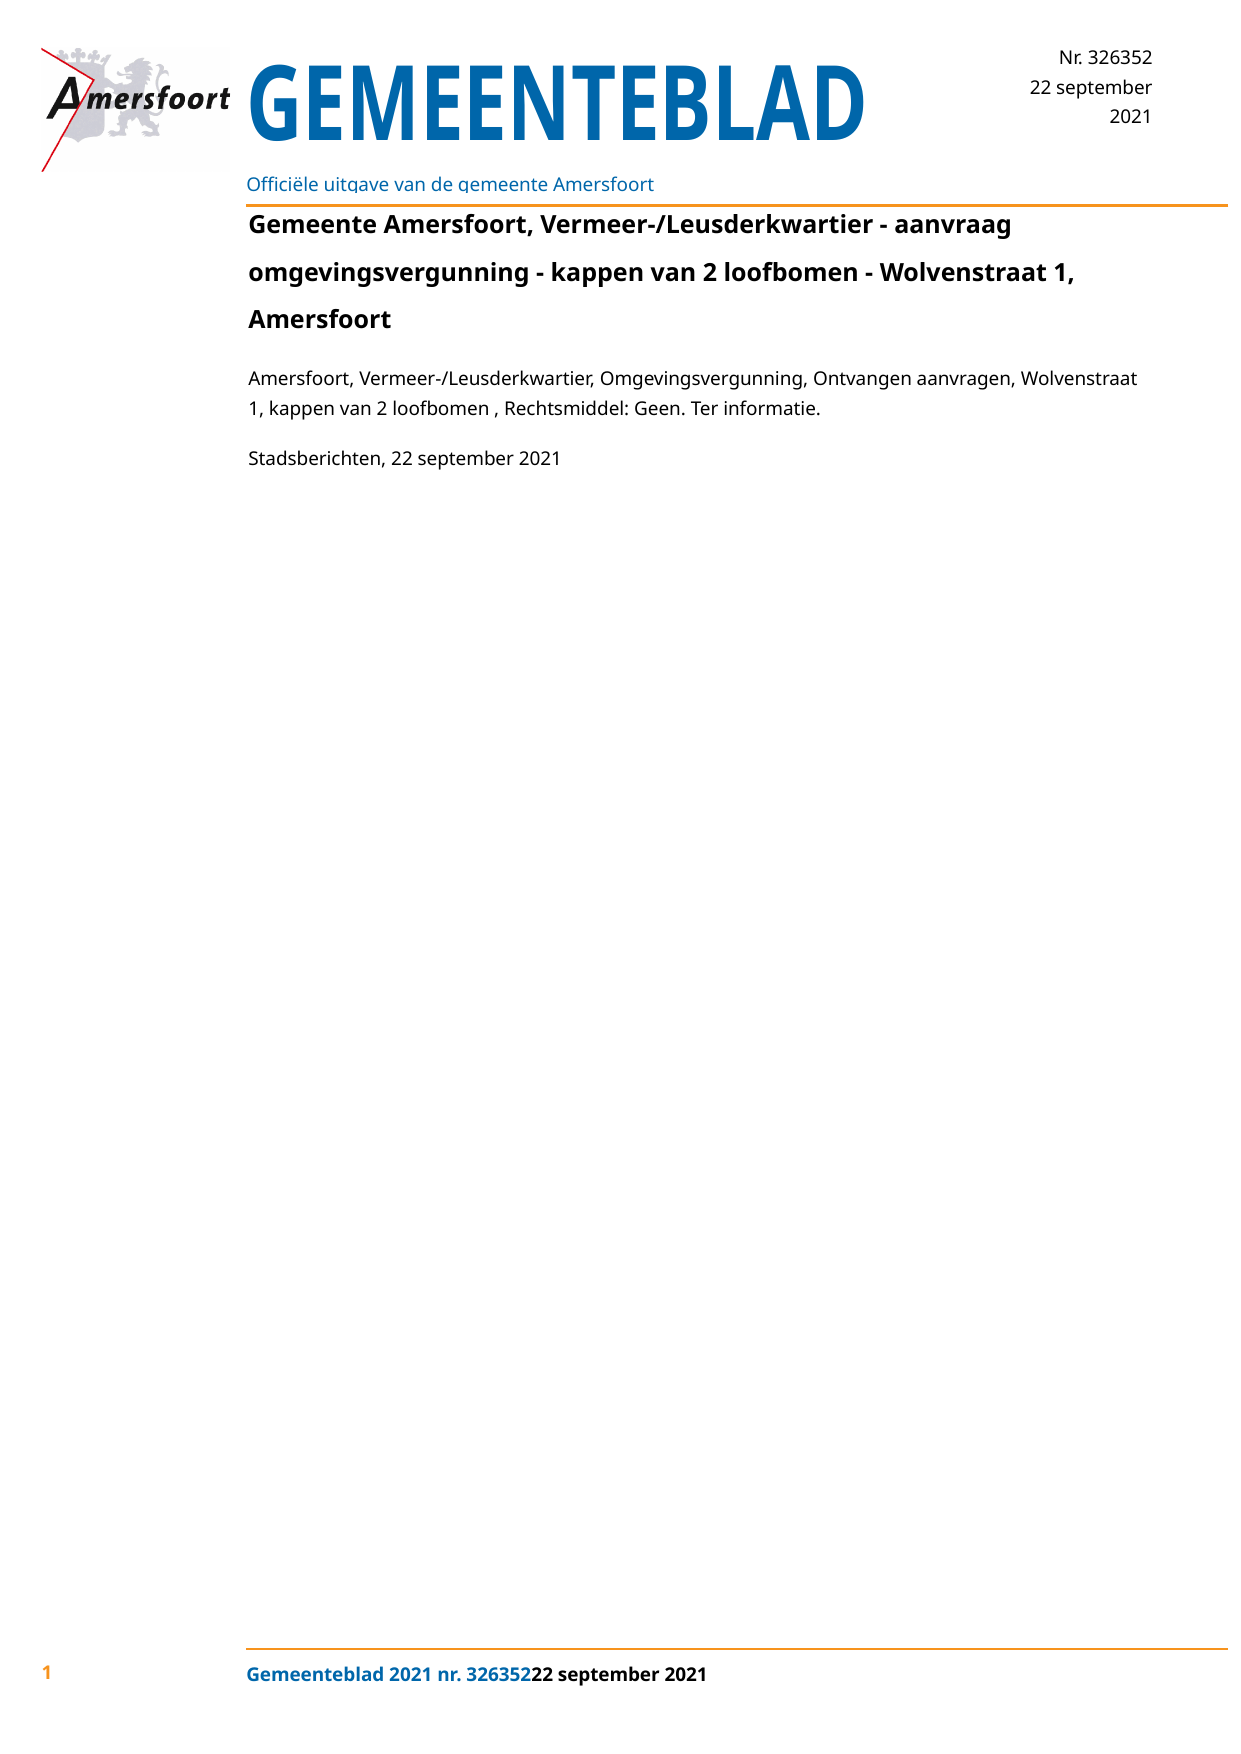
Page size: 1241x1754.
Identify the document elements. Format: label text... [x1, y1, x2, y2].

text Stadsberichten, 22 september 2021 [248, 446, 1152, 471]
text Gemeente Amersfoort, Vermeer-/Leusderkwartier - aanvraag omgevingsvergunning - kappen van 2 loofbomen - Wolvenstraat 1, Amersfoort [248, 207, 1152, 336]
text Amersfoort, Vermeer-/Leusderkwartier, Omgevingsvergunning, Ontvangen aanvragen, Wolvenstraat 1, kappen van 2 loofbomen , Rechtsmiddel: Geen. Ter informatie. [248, 366, 1152, 421]
picture [41, 47, 231, 172]
